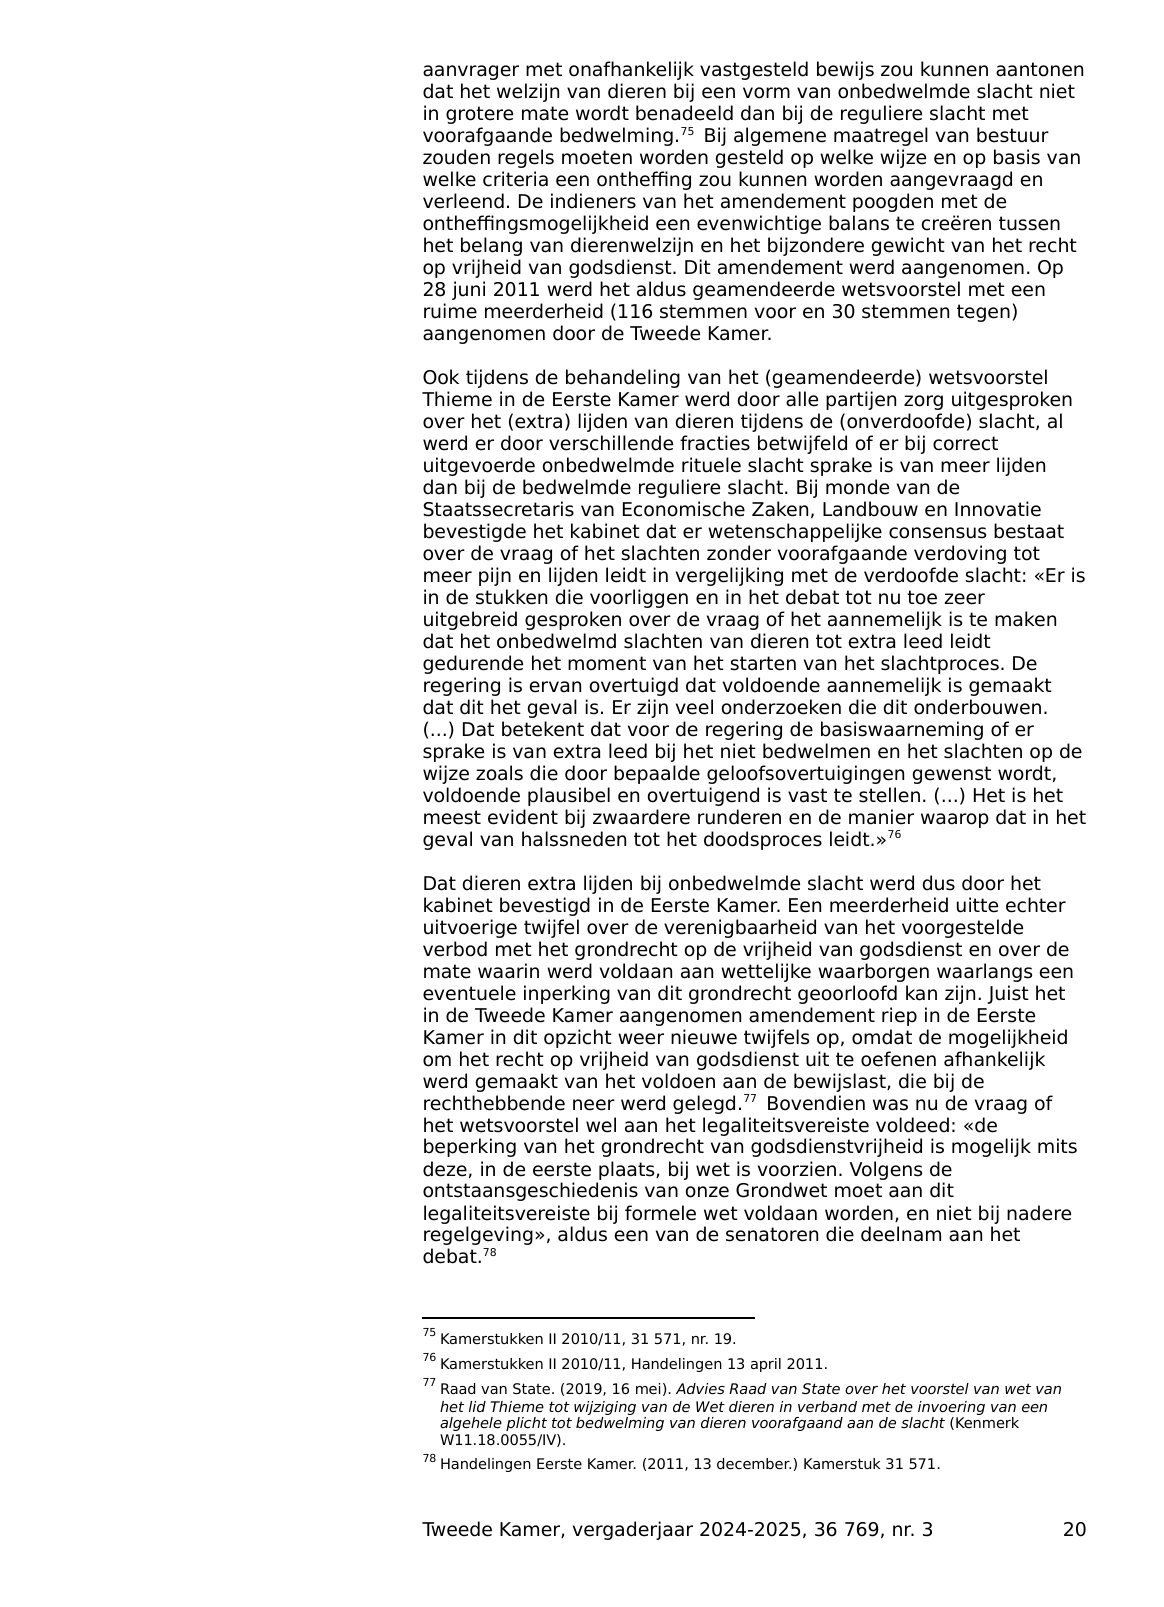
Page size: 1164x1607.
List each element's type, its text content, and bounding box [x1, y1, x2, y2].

text Kamerstukken II 2010/11, 31 571, nr. 19. [422, 1327, 1087, 1349]
text Handelingen Eerste Kamer. (2011, 13 december.) Kamerstuk 31 571. [422, 1452, 1087, 1474]
text aanvrager met onafhankelijk vastgesteld bewijs zou kunnen aantonen dat het welzijn van dieren bij een vorm van onbedwelmde slacht niet in grotere mate wordt benadeeld dan bij de reguliere slacht met voorafgaande bedwelming. Bij algemene maatregel van bestuur zouden regels moeten worden gesteld op welke wijze en op basis van welke criteria een ontheffing zou kunnen worden aangevraagd en verleend. De indieners van het amendement poogden met de ontheffingsmogelijkheid een evenwichtige balans te creëren tussen het belang van dierenwelzijn en het bijzondere gewicht van het recht op vrijheid van godsdienst. Dit amendement werd aangenomen. Op 28 juni 2011 werd het aldus geamendeerde wetsvoorstel met een ruime meerderheid (116 stemmen voor en 30 stemmen tegen) aangenomen door de Tweede Kamer. [422, 59, 1087, 345]
text Raad van State. (2019, 16 mei). Advies Raad van State over het voorstel van wet van het lid Thieme tot wijziging van de Wet dieren in verband met de invoering van een algehele plicht tot bedwelming van dieren voorafgaand aan de slacht (Kenmerk W11.18.0055/IV). [422, 1377, 1087, 1449]
text Ook tijdens de behandeling van het (geamendeerde) wetsvoorstel Thieme in de Eerste Kamer werd door alle partijen zorg uitgesproken over het (extra) lijden van dieren tijdens de (onverdoofde) slacht, al werd er door verschillende fracties betwijfeld of er bij correct uitgevoerde onbedwelmde rituele slacht sprake is van meer lijden dan bij de bedwelmde reguliere slacht. Bij monde van de Staatssecretaris van Economische Zaken, Landbouw en Innovatie bevestigde het kabinet dat er wetenschappelijke consensus bestaat over de vraag of het slachten zonder voorafgaande verdoving tot meer pijn en lijden leidt in vergelijking met de verdoofde slacht: «Er is in de stukken die voorliggen en in het debat tot nu toe zeer uitgebreid gesproken over de vraag of het aannemelijk is te maken dat het onbedwelmd slachten van dieren tot extra leed leidt gedurende het moment van het starten van het slachtproces. De regering is ervan overtuigd dat voldoende aannemelijk is gemaakt dat dit het geval is. Er zijn veel onderzoeken die dit onderbouwen. (...) Dat betekent dat voor de regering de basiswaarneming of er sprake is van extra leed bij het niet bedwelmen en het slachten op de wijze zoals die door bepaalde geloofsovertuigingen gewenst wordt, voldoende plausibel en overtuigend is vast te stellen. (...) Het is het meest evident bij zwaardere runderen en de manier waarop dat in het geval van halssneden tot het doodsproces leidt.» [422, 367, 1087, 851]
text Dat dieren extra lijden bij onbedwelmde slacht werd dus door het kabinet bevestigd in de Eerste Kamer. Een meerderheid uitte echter uitvoerige twijfel over de verenigbaarheid van het voorgestelde verbod met het grondrecht op de vrijheid van godsdienst en over de mate waarin werd voldaan aan wettelijke waarborgen waarlangs een eventuele inperking van dit grondrecht geoorloofd kan zijn. Juist het in de Tweede Kamer aangenomen amendement riep in de Eerste Kamer in dit opzicht weer nieuwe twijfels op, omdat de mogelijkheid om het recht op vrijheid van godsdienst uit te oefenen afhankelijk werd gemaakt van het voldoen aan de bewijslast, die bij de rechthebbende neer werd gelegd. Bovendien was nu de vraag of het wetsvoorstel wel aan het legaliteitsvereiste voldeed: «de beperking van het grondrecht van godsdienstvrijheid is mogelijk mits deze, in de eerste plaats, bij wet is voorzien. Volgens de ontstaansgeschiedenis van onze Grondwet moet aan dit legaliteitsvereiste bij formele wet voldaan worden, en niet bij nadere regelgeving», aldus een van de senatoren die deelnam aan het debat. [422, 873, 1087, 1268]
text Kamerstukken II 2010/11, Handelingen 13 april 2011. [422, 1352, 1087, 1374]
